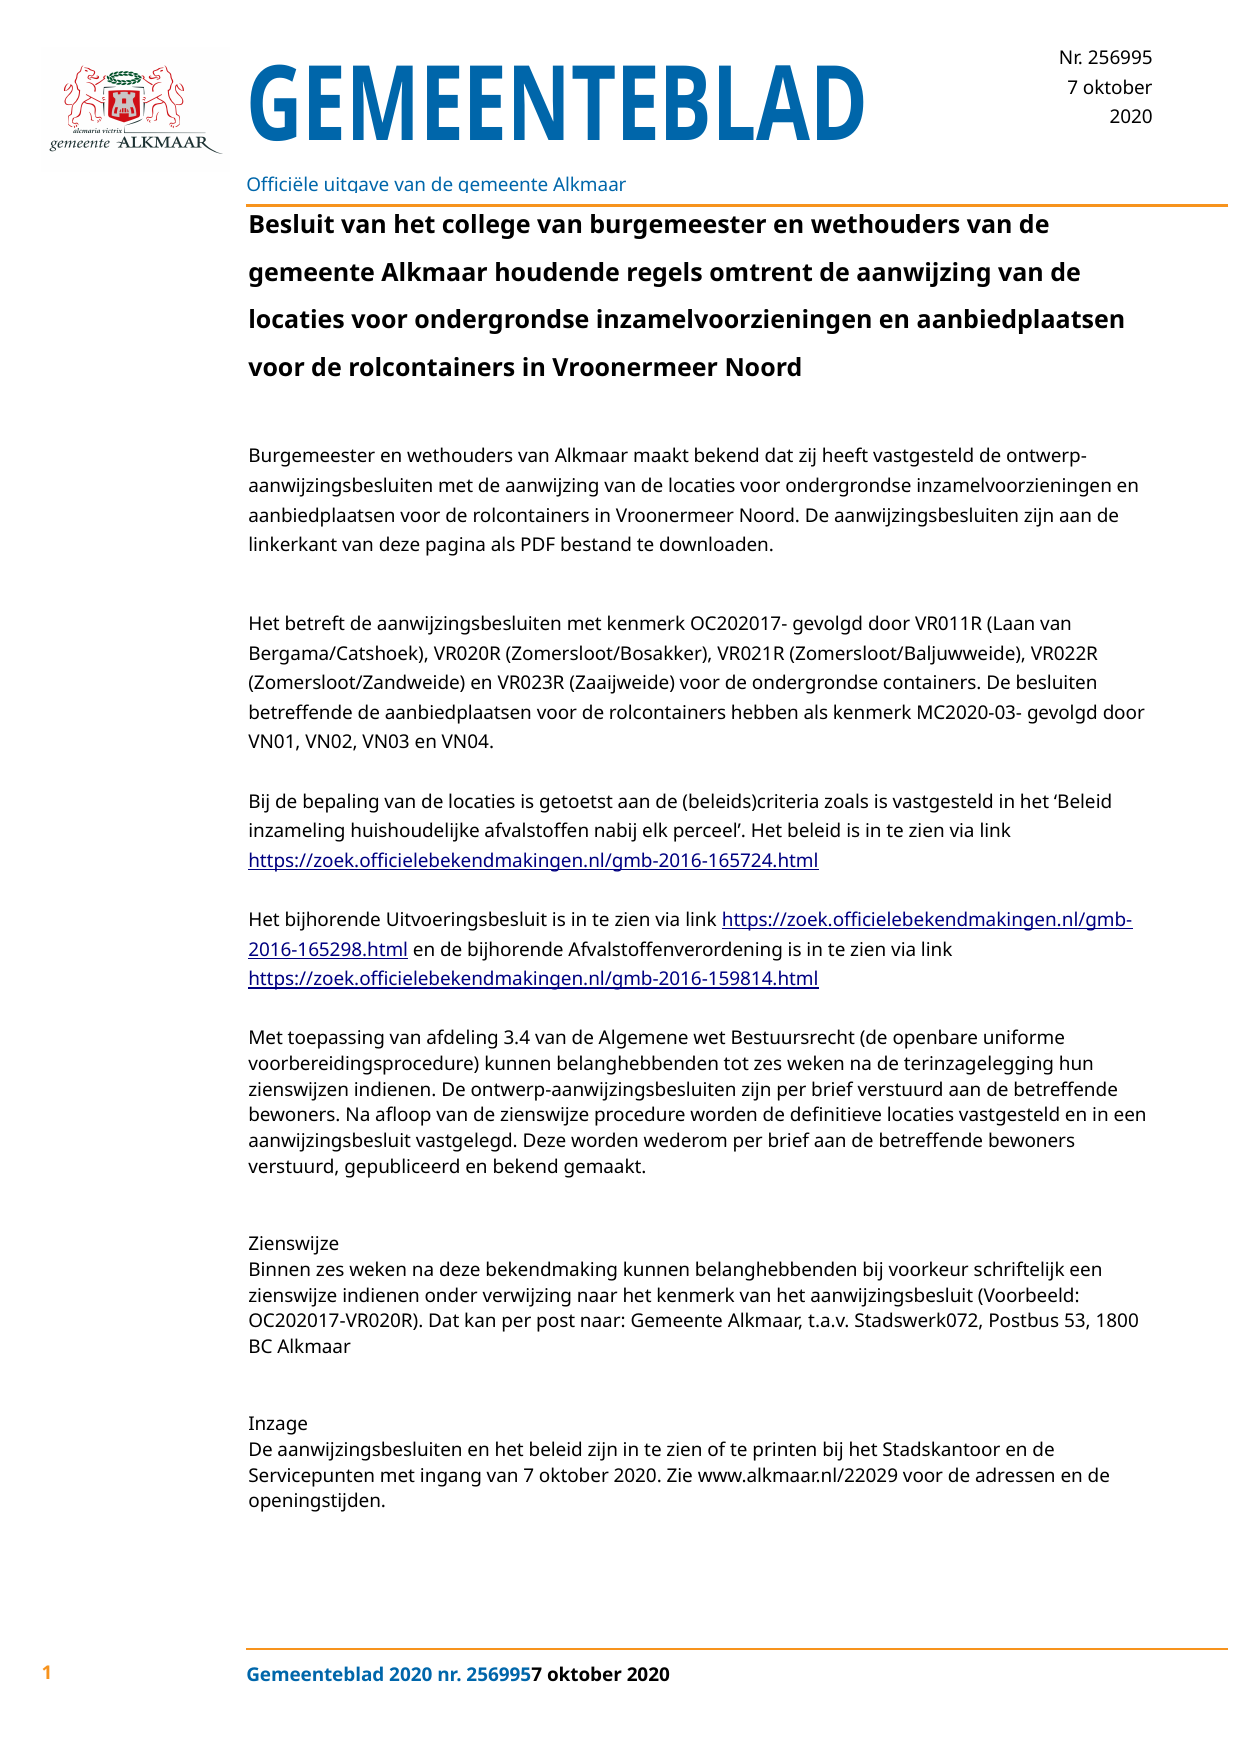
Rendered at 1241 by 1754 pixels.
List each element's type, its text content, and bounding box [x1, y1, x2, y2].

text Het betreft de aanwijzingsbesluiten met kenmerk OC202017- gevolgd door VR011R (Laan van Bergama/Catshoek), VR020R (Zomersloot/Bosakker), VR021R (Zomersloot/Baljuwweide), VR022R (Zomersloot/Zandweide) en VR023R (Zaaijweide) voor de ondergrondse containers. De besluiten betreffende de aanbiedplaatsen voor de rolcontainers hebben als kenmerk MC2020-03- gevolgd door VN01, VN02, VN03 en VN04. [248, 610, 1152, 754]
text Zienswijze [248, 1230, 1152, 1256]
picture [41, 47, 231, 172]
text Met toepassing van afdeling 3.4 van de Algemene wet Bestuursrecht (de openbare uniforme voorbereidingsprocedure) kunnen belanghebbenden tot zes weken na de terinzagelegging hun zienswijzen indienen. De ontwerp-aanwijzingsbesluiten zijn per brief verstuurd aan de betreffende bewoners. Na afloop van de zienswijze procedure worden de definitieve locaties vastgesteld en in een aanwijzingsbesluit vastgelegd. Deze worden wederom per brief aan de betreffende bewoners verstuurd, gepubliceerd en bekend gemaakt. [248, 1024, 1152, 1179]
text Inzage [248, 1410, 1152, 1436]
text Besluit van het college van burgemeester en wethouders van de gemeente Alkmaar houdende regels omtrent de aanwijzing van de locaties voor ondergrondse inzamelvoorzieningen en aanbiedplaatsen voor de rolcontainers in Vroonermeer Noord [248, 207, 1152, 384]
text Binnen zes weken na deze bekendmaking kunnen belanghebbenden bij voorkeur schriftelijk een zienswijze indienen onder verwijzing naar het kenmerk van het aanwijzingsbesluit (Voorbeeld: OC202017-VR020R). Dat kan per post naar: Gemeente Alkmaar, t.a.v. Stadswerk072, Postbus 53, 1800 BC Alkmaar [248, 1256, 1152, 1359]
text Het bijhorende Uitvoeringsbesluit is in te zien via link https://zoek.officielebekendmakingen.nl/gmb-2016-165298.html en de bijhorende Afvalstoffenverordening is in te zien via link https://zoek.officielebekendmakingen.nl/gmb-2016-159814.html [248, 906, 1152, 991]
text De aanwijzingsbesluiten en het beleid zijn in te zien of te printen bij het Stadskantoor en de Servicepunten met ingang van 7 oktober 2020. Zie www.alkmaar.nl/22029 voor de adressen en de openingstijden. [248, 1436, 1152, 1513]
text Burgemeester en wethouders van Alkmaar maakt bekend dat zij heeft vastgesteld de ontwerp-aanwijzingsbesluiten met de aanwijzing van de locaties voor ondergrondse inzamelvoorzieningen en aanbiedplaatsen voor de rolcontainers in Vroonermeer Noord. De aanwijzingsbesluiten zijn aan de linkerkant van deze pagina als PDF bestand te downloaden. [248, 443, 1152, 557]
text Bij de bepaling van de locaties is getoetst aan de (beleids)criteria zoals is vastgesteld in het ‘Beleid inzameling huishoudelijke afvalstoffen nabij elk perceel’. Het beleid is in te zien via link https://zoek.officielebekendmakingen.nl/gmb-2016-165724.html [248, 788, 1152, 873]
